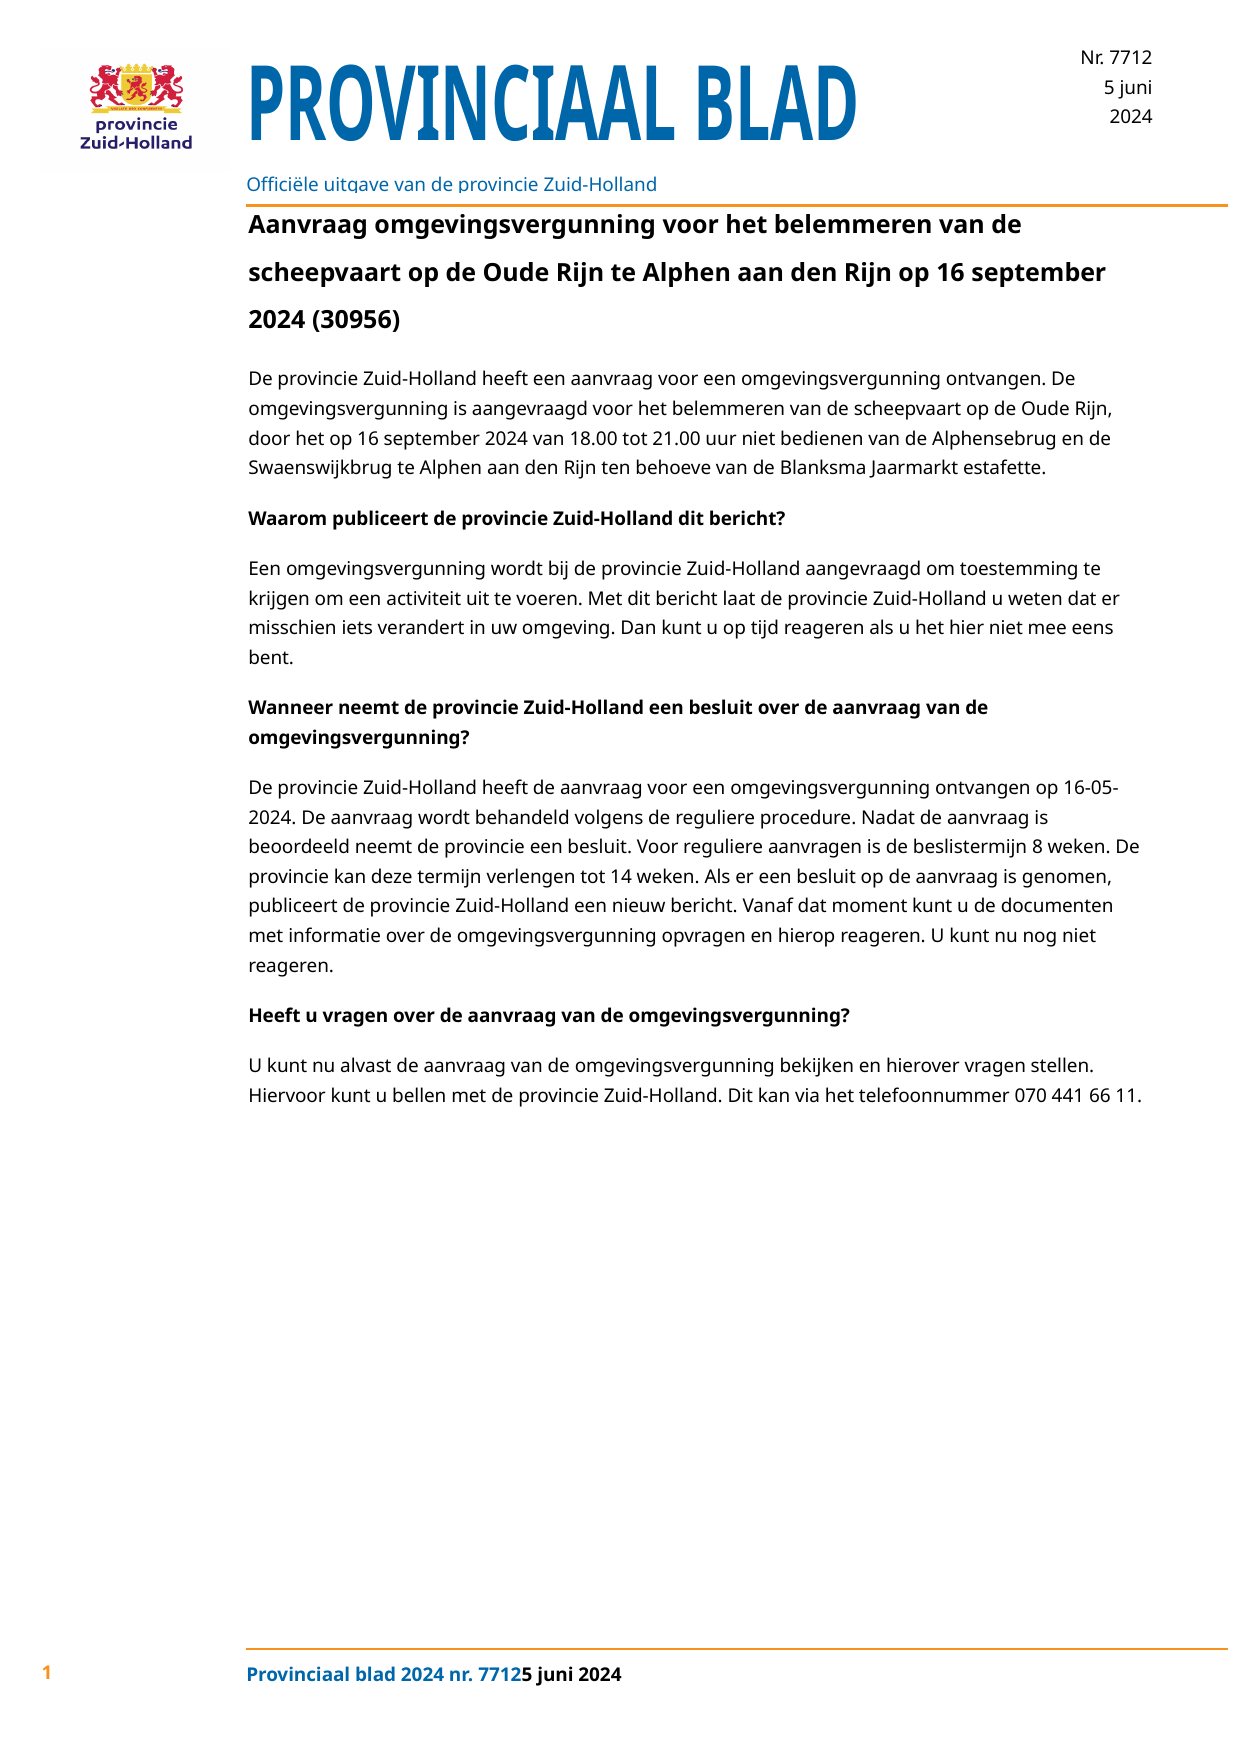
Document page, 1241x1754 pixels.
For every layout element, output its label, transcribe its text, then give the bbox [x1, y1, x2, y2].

text Wanneer neemt de provincie Zuid-Holland een besluit over de aanvraag van de omgevingsvergunning? [248, 694, 1152, 749]
text De provincie Zuid-Holland heeft de aanvraag voor een omgevingsvergunning ontvangen op 16-05-2024. De aanvraag wordt behandeld volgens de reguliere procedure. Nadat de aanvraag is beoordeeld neemt de provincie een besluit. Voor reguliere aanvragen is de beslistermijn 8 weken. De provincie kan deze termijn verlengen tot 14 weken. Als er een besluit op de aanvraag is genomen, publiceert de provincie Zuid-Holland een nieuw bericht. Vanaf dat moment kunt u de documenten met informatie over de omgevingsvergunning opvragen en hierop reageren. U kunt nu nog niet reageren. [248, 774, 1152, 977]
text U kunt nu alvast de aanvraag van de omgevingsvergunning bekijken en hierover vragen stellen. Hiervoor kunt u bellen met de provincie Zuid-Holland. Dit kan via het telefoonnummer 070 441 66 11. [248, 1053, 1152, 1108]
text Een omgevingsvergunning wordt bij de provincie Zuid-Holland aangevraagd om toestemming te krijgen om een activiteit uit te voeren. Met dit bericht laat de provincie Zuid-Holland u weten dat er misschien iets verandert in uw omgeving. Dan kunt u op tijd reageren als u het hier niet mee eens bent. [248, 555, 1152, 669]
picture [41, 47, 231, 172]
text De provincie Zuid-Holland heeft een aanvraag voor een omgevingsvergunning ontvangen. De omgevingsvergunning is aangevraagd voor het belemmeren van de scheepvaart op de Oude Rijn, door het op 16 september 2024 van 18.00 tot 21.00 uur niet bedienen van de Alphensebrug en de Swaenswijkbrug te Alphen aan den Rijn ten behoeve van de Blanksma Jaarmarkt estafette. [248, 366, 1152, 480]
text Waarom publiceert de provincie Zuid-Holland dit bericht? [248, 505, 1152, 530]
text Aanvraag omgevingsvergunning voor het belemmeren van de scheepvaart op de Oude Rijn te Alphen aan den Rijn op 16 september 2024 (30956) [248, 207, 1152, 336]
text Heeft u vragen over de aanvraag van de omgevingsvergunning? [248, 1002, 1152, 1028]
